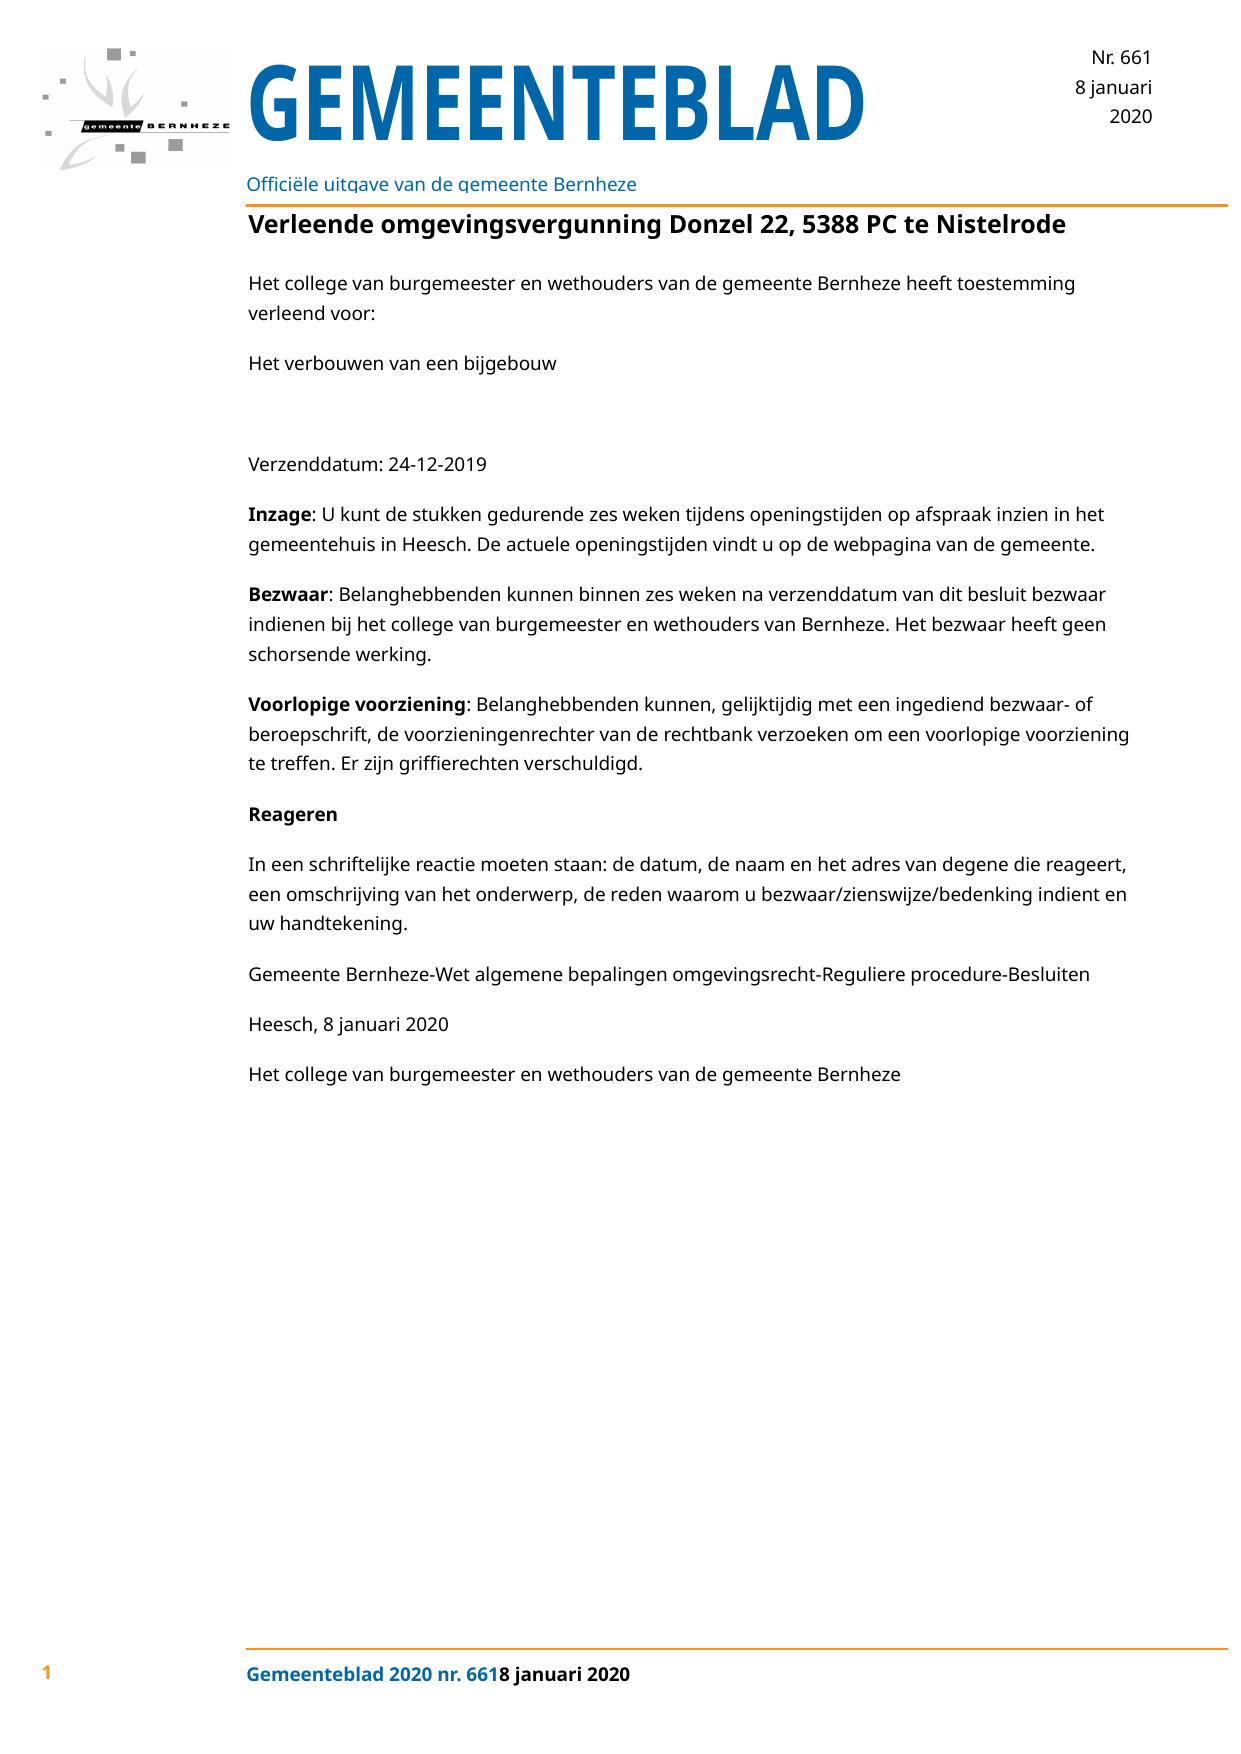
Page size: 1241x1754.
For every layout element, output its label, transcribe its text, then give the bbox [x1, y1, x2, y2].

text Verzenddatum: 24-12-2019 [248, 451, 1152, 477]
text Reageren [248, 801, 1152, 826]
text Voorlopige voorziening: Belanghebbenden kunnen, gelijktijdig met een ingediend bezwaar- of beroepschrift, de voorzieningenrechter van de rechtbank verzoeken om een voorlopige voorziening te treffen. Er zijn griffierechten verschuldigd. [248, 691, 1152, 776]
text Het college van burgemeester en wethouders van de gemeente Bernheze [248, 1062, 1152, 1087]
text Gemeente Bernheze-Wet algemene bepalingen omgevingsrecht-Reguliere procedure-Besluiten [248, 961, 1152, 986]
text In een schriftelijke reactie moeten staan: de datum, de naam en het adres van degene die reageert, een omschrijving van het onderwerp, de reden waarom u bezwaar/zienswijze/bedenking indient en uw handtekening. [248, 851, 1152, 936]
text Het verbouwen van een bijgebouw [248, 350, 1152, 376]
picture [41, 47, 231, 172]
text Heesch, 8 januari 2020 [248, 1011, 1152, 1037]
text Het college van burgemeester en wethouders van de gemeente Bernheze heeft toestemming verleend voor: [248, 270, 1152, 326]
text Inzage: U kunt de stukken gedurende zes weken tijdens openingstijden op afspraak inzien in het gemeentehuis in Heesch. De actuele openingstijden vindt u op de webpagina van de gemeente. [248, 502, 1152, 557]
text Bezwaar: Belanghebbenden kunnen binnen zes weken na verzenddatum van dit besluit bezwaar indienen bij het college van burgemeester en wethouders van Bernheze. Het bezwaar heeft geen schorsende werking. [248, 582, 1152, 666]
text Verleende omgevingsvergunning Donzel 22, 5388 PC te Nistelrode [248, 207, 1152, 241]
